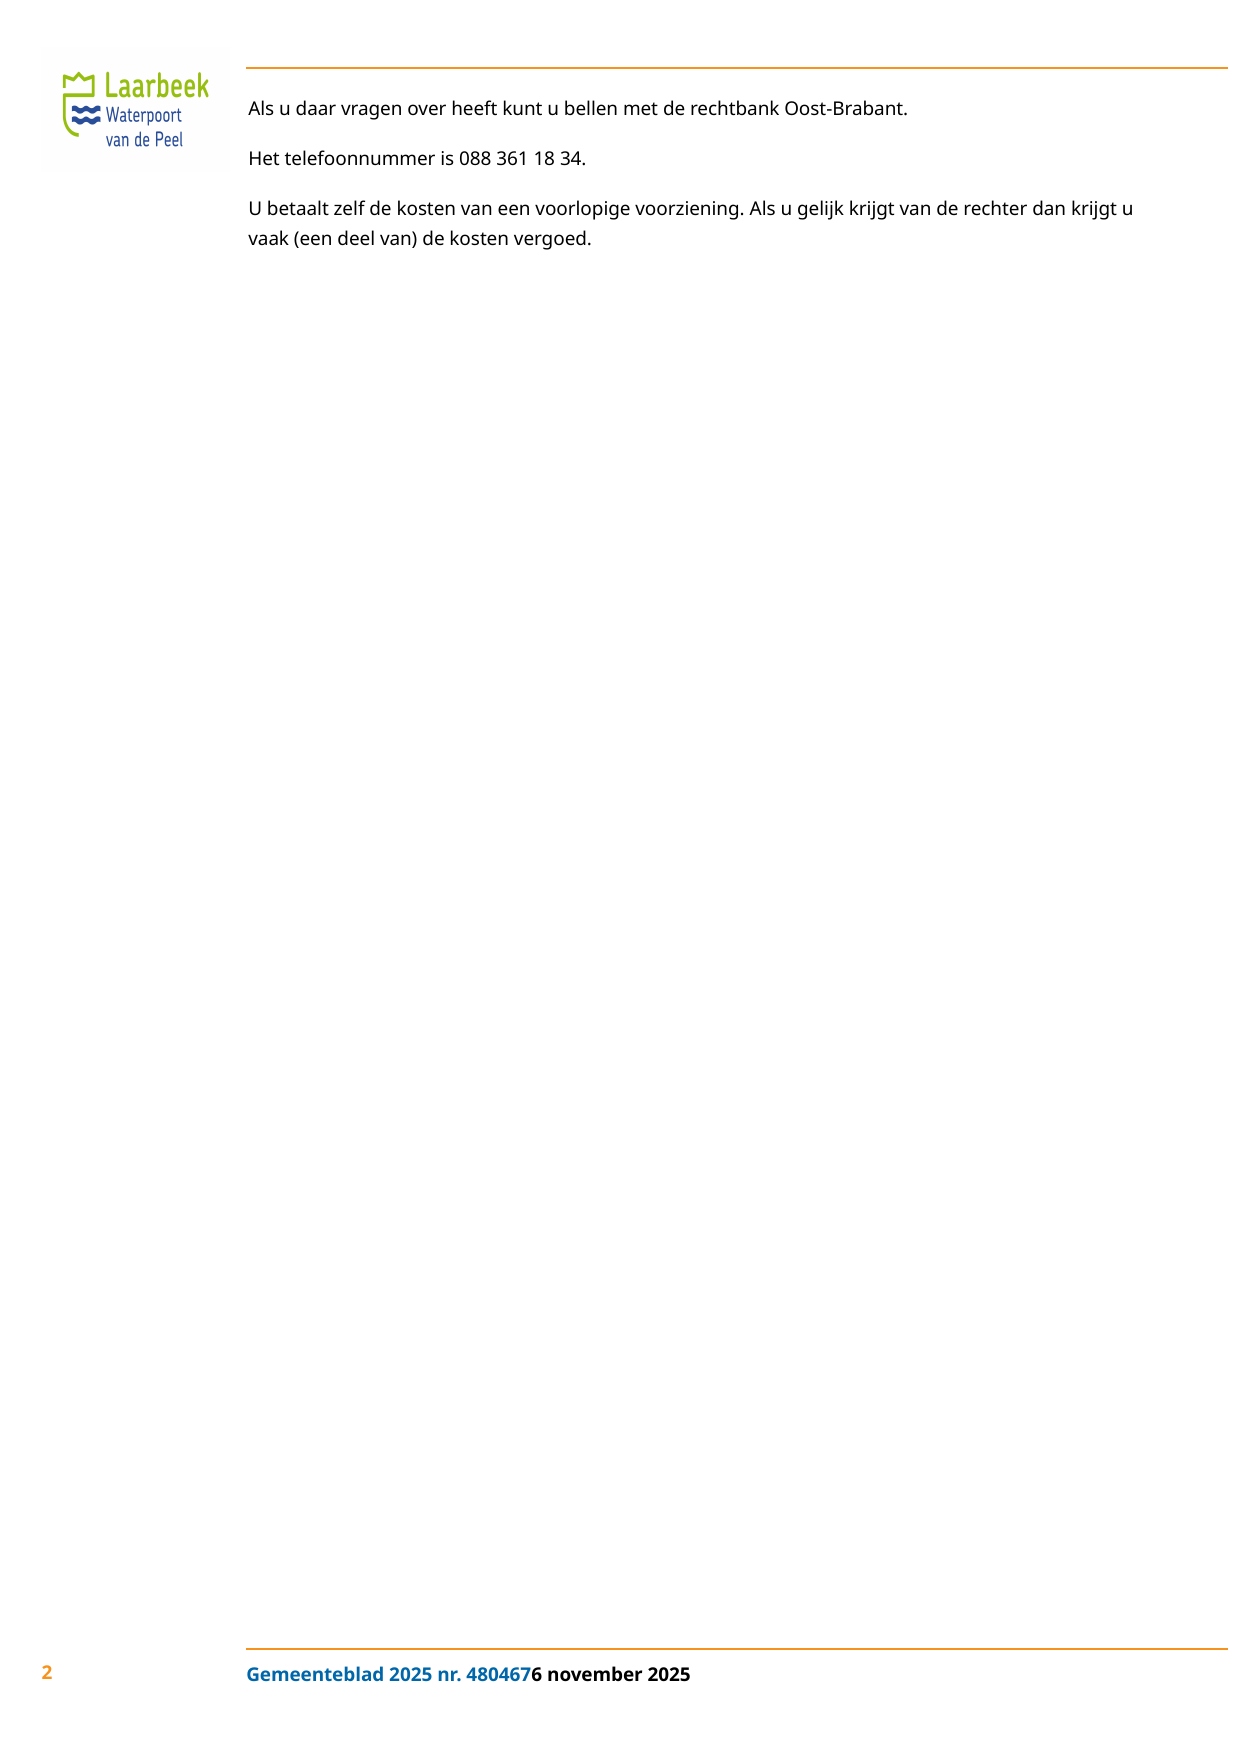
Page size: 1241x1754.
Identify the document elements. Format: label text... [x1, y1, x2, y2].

text Als u daar vragen over heeft kunt u bellen met de rechtbank Oost-Brabant. [248, 95, 1152, 121]
picture [41, 47, 231, 172]
text Het telefoonnummer is 088 361 18 34. [248, 145, 1152, 171]
text U betaalt zelf de kosten van een voorlopige voorziening. Als u gelijk krijgt van de rechter dan krijgt u vaak (een deel van) de kosten vergoed. [248, 196, 1152, 251]
